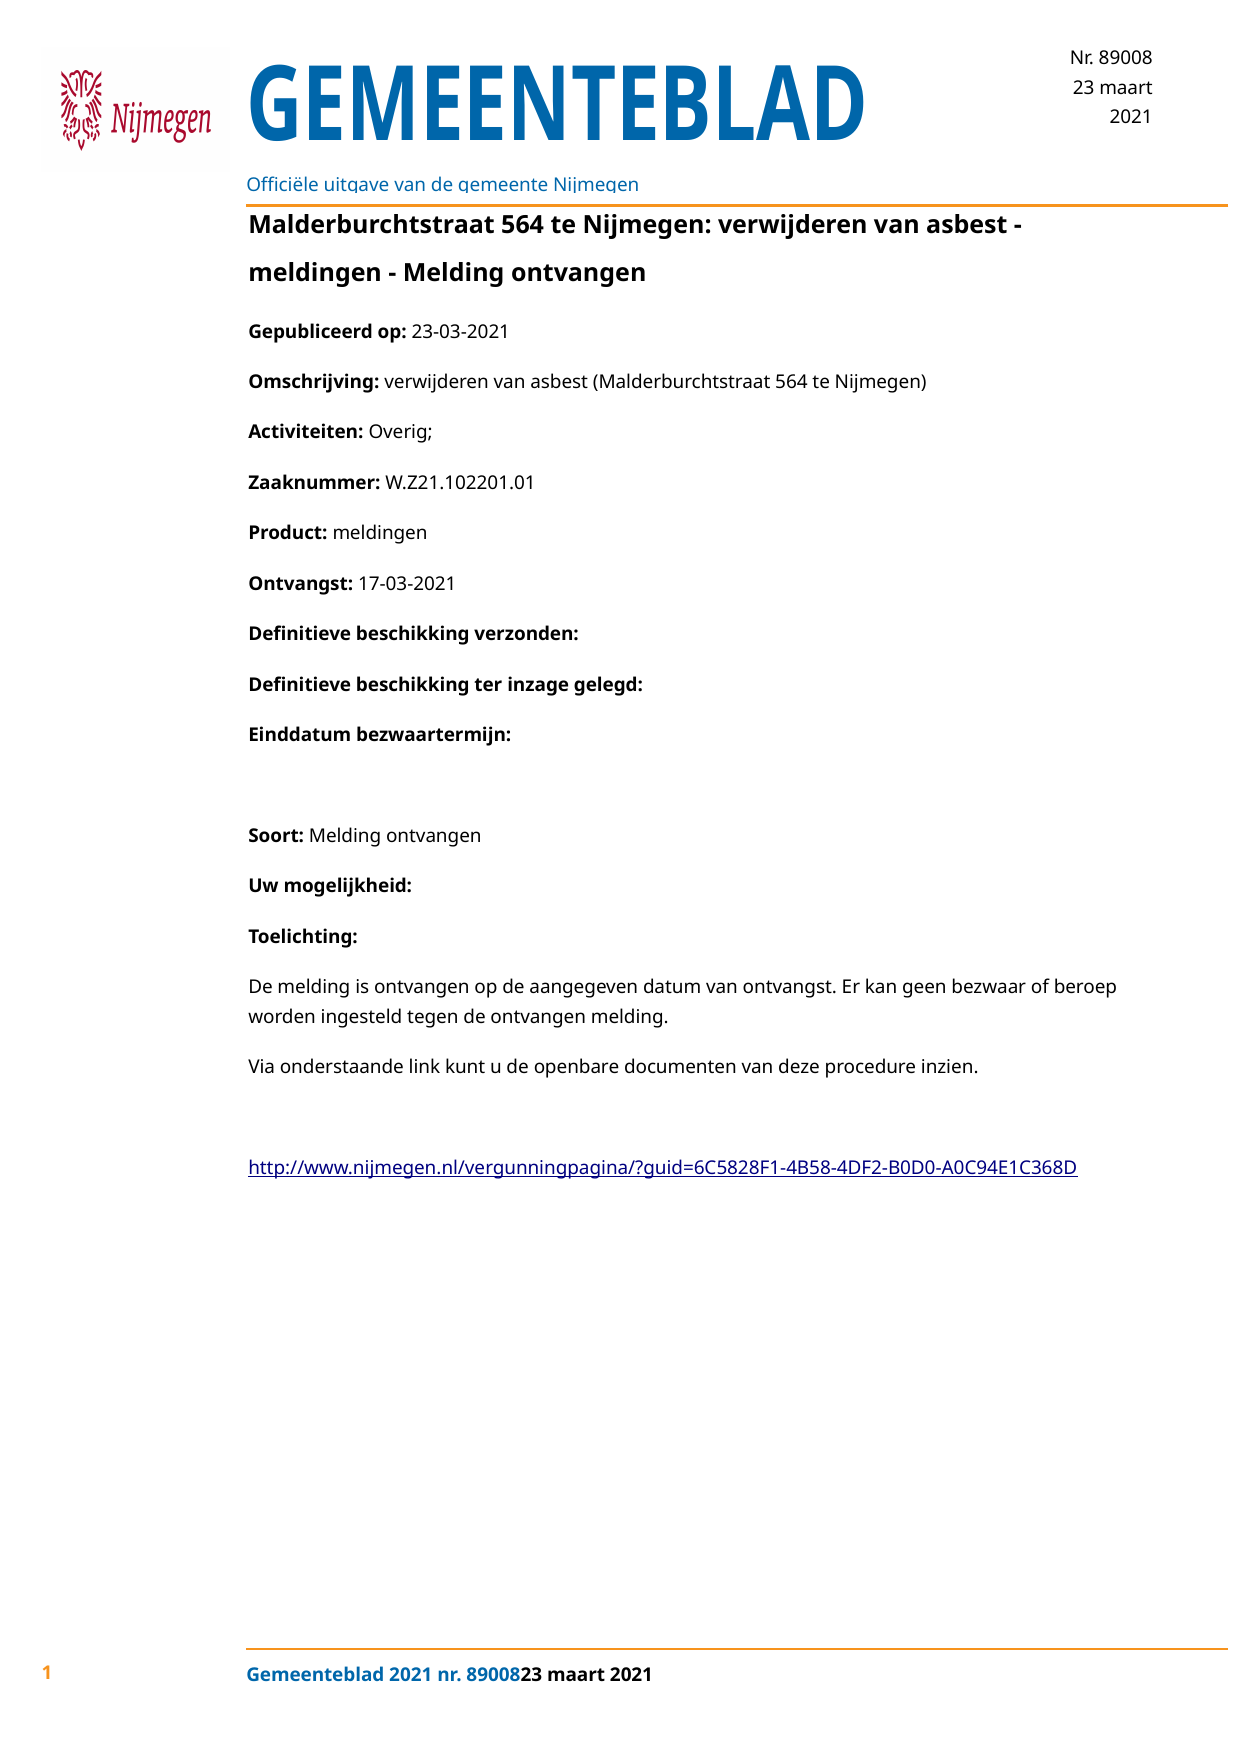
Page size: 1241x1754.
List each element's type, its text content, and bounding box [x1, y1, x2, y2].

text Product: meldingen [248, 519, 1152, 545]
text Zaaknummer: W.Z21.102201.01 [248, 469, 1152, 495]
text Einddatum bezwaartermijn: [248, 721, 1152, 747]
text Soort: Melding ontvangen [248, 822, 1152, 848]
text Ontvangst: 17-03-2021 [248, 570, 1152, 596]
text De melding is ontvangen op de aangegeven datum van ontvangst. Er kan geen bezwaar of beroep worden ingesteld tegen de ontvangen melding. [248, 973, 1152, 1029]
text http://www.nijmegen.nl/vergunningpagina/?guid=6C5828F1-4B58-4DF2-B0D0-A0C94E1C368D [248, 1154, 1152, 1180]
text Gepubliceerd op: 23-03-2021 [248, 318, 1152, 344]
text Uw mogelijkheid: [248, 872, 1152, 898]
text Omschrijving: verwijderen van asbest (Malderburchtstraat 564 te Nijmegen) [248, 368, 1152, 394]
text Definitieve beschikking ter inzage gelegd: [248, 671, 1152, 697]
text Malderburchtstraat 564 te Nijmegen: verwijderen van asbest - meldingen - Melding ontvangen [248, 207, 1152, 288]
text Definitieve beschikking verzonden: [248, 620, 1152, 646]
text Via onderstaande link kunt u de openbare documenten van deze procedure inzien. [248, 1053, 1152, 1079]
text Activiteiten: Overig; [248, 419, 1152, 444]
text Toelichting: [248, 923, 1152, 949]
picture [41, 47, 231, 172]
